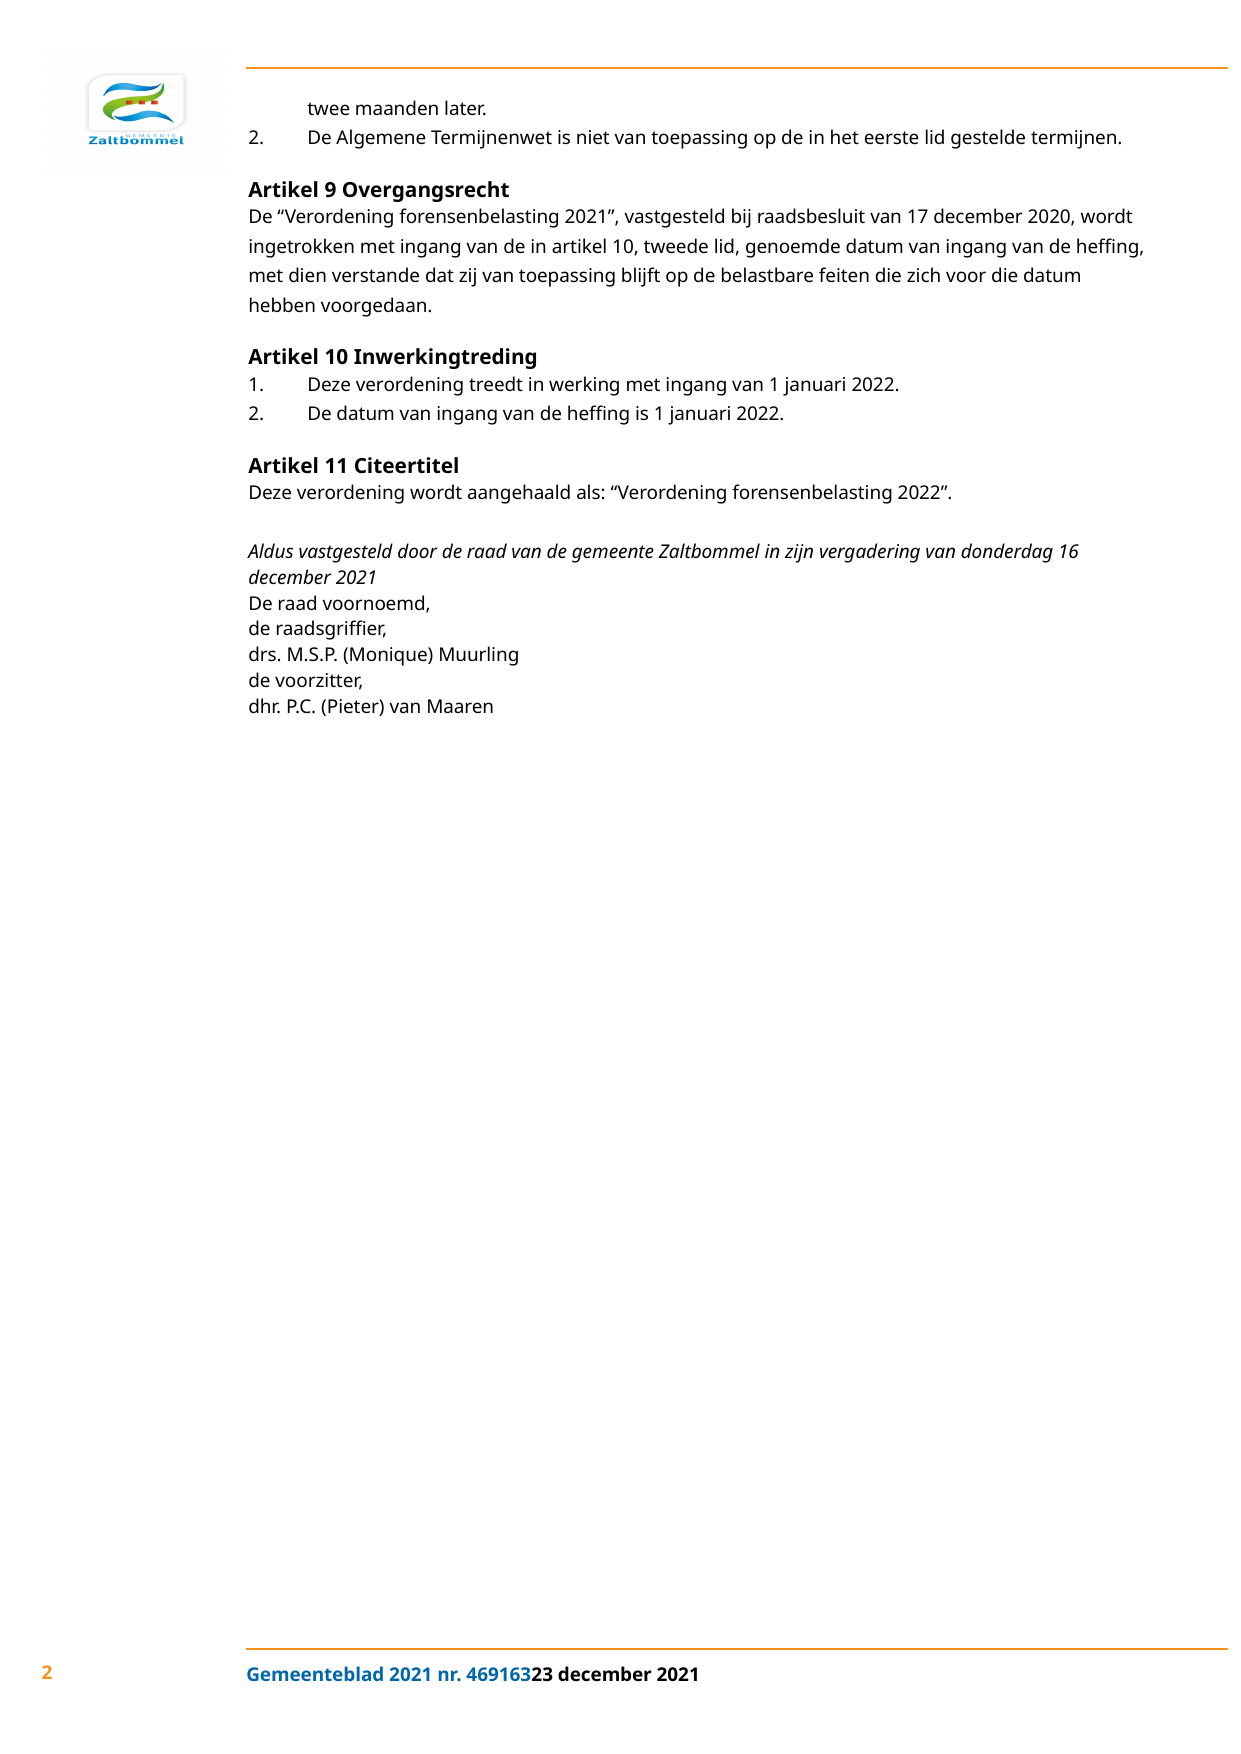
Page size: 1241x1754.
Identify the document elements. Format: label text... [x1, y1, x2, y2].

text De “Verordening forensenbelasting 2021”, vastgesteld bij raadsbesluit van 17 december 2020, wordt ingetrokken met ingang van de in artikel 10, tweede lid, genoemde datum van ingang van de heffing, met dien verstande dat zij van toepassing blijft op de belastbare feiten die zich voor die datum hebben voorgedaan. [248, 203, 1152, 318]
list De datum van ingang van de heffing is 1 januari 2022. [248, 400, 1152, 426]
text drs. M.S.P. (Monique) Muurling [248, 641, 1152, 667]
text Artikel 10 Inwerkingtreding [248, 342, 1152, 371]
text de raadsgriffier, [248, 616, 1152, 641]
text Aldus vastgesteld door de raad van de gemeente Zaltbommel in zijn vergadering van donderdag 16 december 2021 [248, 538, 1152, 590]
list Deze verordening treedt in werking met ingang van 1 januari 2022. [248, 371, 1152, 397]
text dhr. P.C. (Pieter) van Maaren [248, 693, 1152, 718]
list twee maanden later. [248, 95, 1152, 121]
list De Algemene Termijnenwet is niet van toepassing op de in het eerste lid gestelde termijnen. [248, 124, 1152, 150]
picture [41, 47, 231, 172]
text Artikel 9 Overgangsrecht [248, 175, 1152, 203]
text De raad voornoemd, [248, 590, 1152, 616]
text Artikel 11 Citeertitel [248, 451, 1152, 479]
text de voorzitter, [248, 667, 1152, 693]
text Deze verordening wordt aangehaald als: “Verordening forensenbelasting 2022”. [248, 479, 1152, 505]
